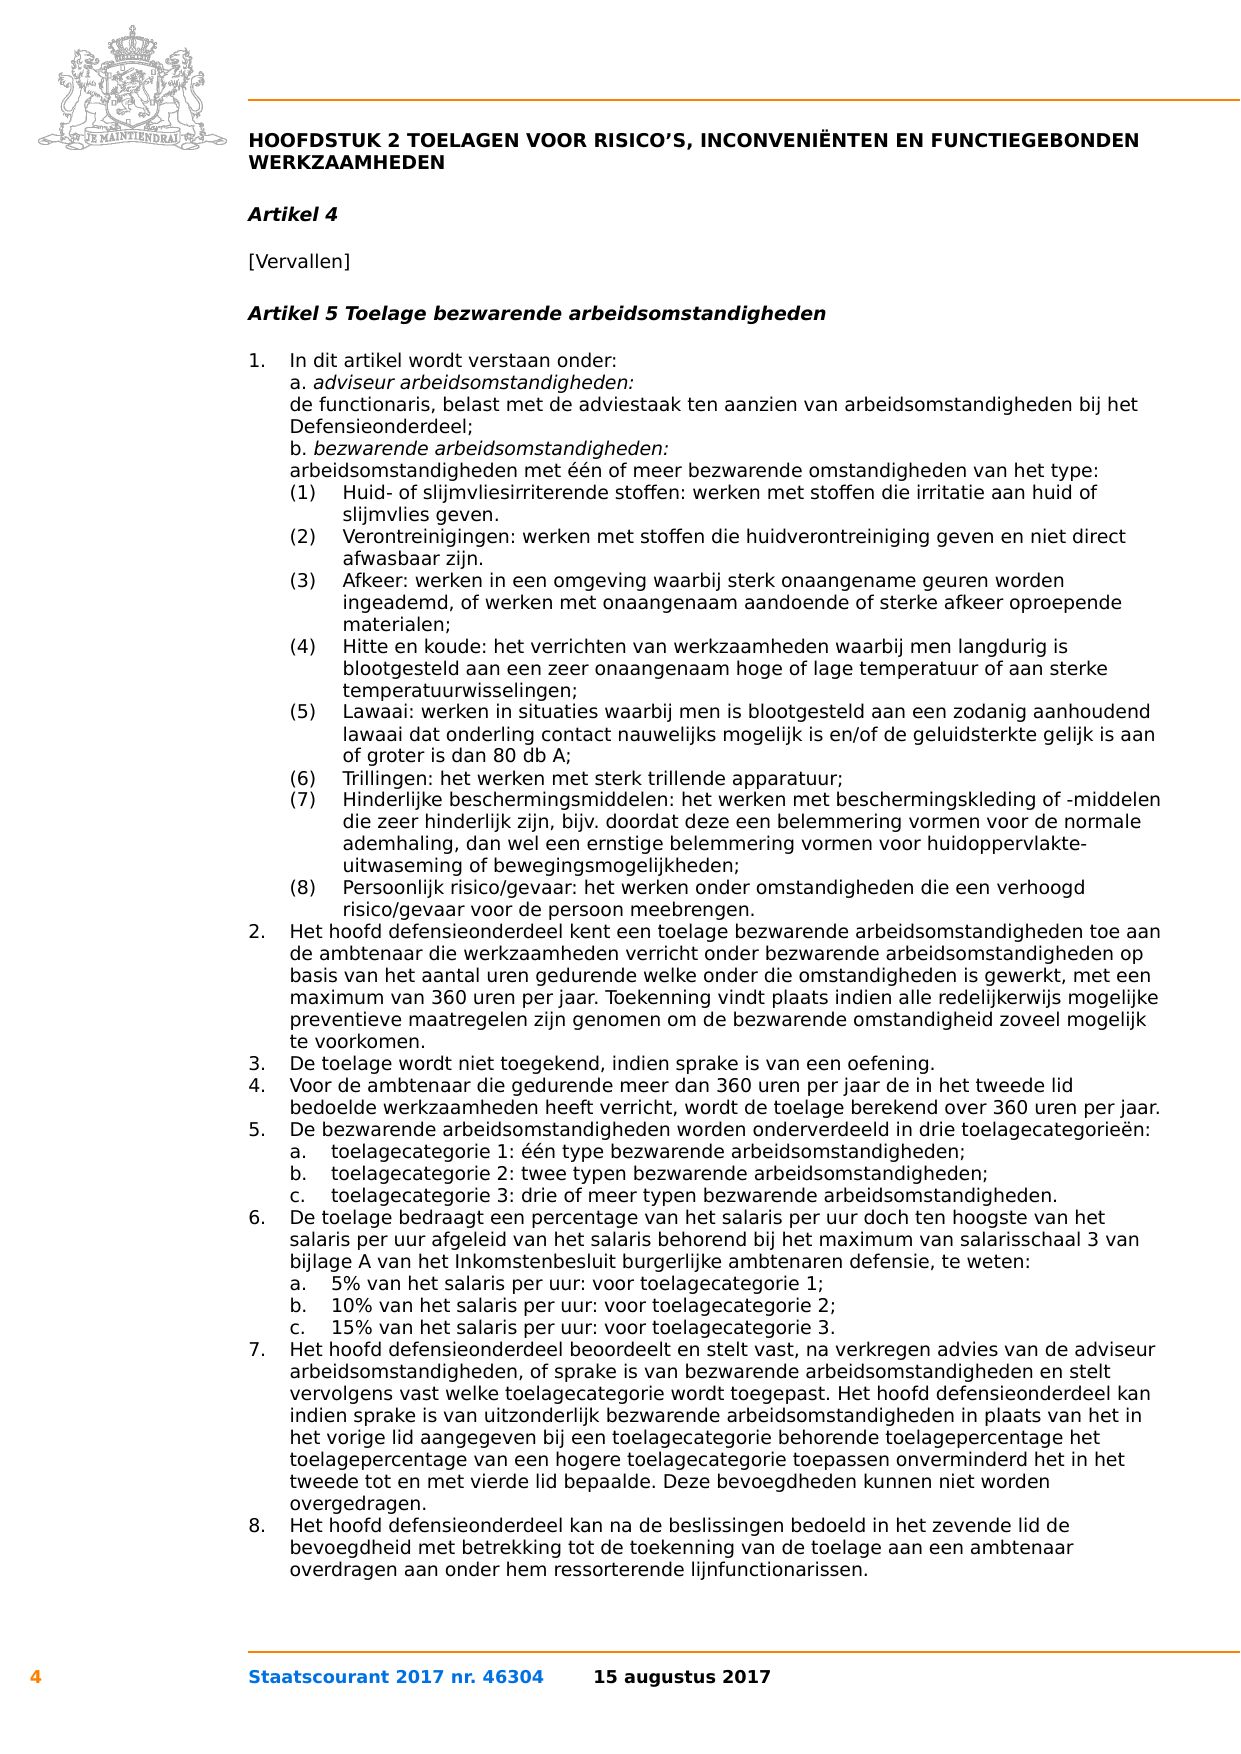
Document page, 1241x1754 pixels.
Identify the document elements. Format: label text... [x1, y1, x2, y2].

text 1. In dit artikel wordt verstaan onder: [248, 350, 1163, 372]
text 3. De toelage wordt niet toegekend, indien sprake is van een oefening. [248, 1053, 1163, 1075]
text b. bezwarende arbeidsomstandigheden: [289, 438, 1163, 460]
text b. toelagecategorie 2: twee typen bezwarende arbeidsomstandigheden; [289, 1163, 1163, 1185]
text de functionaris, belast met de adviestaak ten aanzien van arbeidsomstandigheden bij het Defensieonderdeel; [289, 394, 1163, 438]
text a. adviseur arbeidsomstandigheden: [289, 372, 1163, 394]
subtitle HOOFDSTUK 2 TOELAGEN VOOR RISICO’S, INCONVENIËNTEN EN FUNCTIEGEBONDEN WERKZAAMHEDEN [248, 130, 1163, 174]
text (6) Trillingen: het werken met sterk trillende apparatuur; [289, 767, 1163, 789]
picture [38, 25, 227, 150]
text (1) Huid- of slijmvliesirriterende stoffen: werken met stoffen die irritatie aan huid of slijmvlies geven. [289, 482, 1163, 526]
text arbeidsomstandigheden met één of meer bezwarende omstandigheden van het type: [289, 460, 1163, 482]
text (3) Afkeer: werken in een omgeving waarbij sterk onaangename geuren worden ingeademd, of werken met onaangenaam aandoende of sterke afkeer oproepende materialen; [289, 569, 1163, 636]
subtitle Artikel 4 [248, 204, 1163, 226]
text b. 10% van het salaris per uur: voor toelagecategorie 2; [289, 1295, 1163, 1317]
text 6. De toelage bedraagt een percentage van het salaris per uur doch ten hoogste van het salaris per uur afgeleid van het salaris behorend bij het maximum van salarisschaal 3 van bijlage A van het Inkomstenbesluit burgerlijke ambtenaren defensie, te weten: [248, 1207, 1163, 1273]
text (8) Persoonlijk risico/gevaar: het werken onder omstandigheden die een verhoogd risico/gevaar voor de persoon meebrengen. [289, 877, 1163, 921]
text 5. De bezwarende arbeidsomstandigheden worden onderverdeeld in drie toelagecategorieën: [248, 1119, 1163, 1141]
text 4. Voor de ambtenaar die gedurende meer dan 360 uren per jaar de in het tweede lid bedoelde werkzaamheden heeft verricht, wordt de toelage berekend over 360 uren per jaar. [248, 1075, 1163, 1119]
text (5) Lawaai: werken in situaties waarbij men is blootgesteld aan een zodanig aanhoudend lawaai dat onderling contact nauwelijks mogelijk is en/of de geluidsterkte gelijk is aan of groter is dan 80 db A; [289, 701, 1163, 767]
text c. toelagecategorie 3: drie of meer typen bezwarende arbeidsomstandigheden. [289, 1185, 1163, 1207]
text 8. Het hoofd defensieonderdeel kan na de beslissingen bedoeld in het zevende lid de bevoegdheid met betrekking tot de toekenning van de toelage aan een ambtenaar overdragen aan onder hem ressorterende lijnfunctionarissen. [248, 1515, 1163, 1581]
subtitle Artikel 5 Toelage bezwarende arbeidsomstandigheden [248, 303, 1163, 325]
text (4) Hitte en koude: het verrichten van werkzaamheden waarbij men langdurig is blootgesteld aan een zeer onaangenaam hoge of lage temperatuur of aan sterke temperatuurwisselingen; [289, 636, 1163, 701]
text 2. Het hoofd defensieonderdeel kent een toelage bezwarende arbeidsomstandigheden toe aan de ambtenaar die werkzaamheden verricht onder bezwarende arbeidsomstandigheden op basis van het aantal uren gedurende welke onder die omstandigheden is gewerkt, met een maximum van 360 uren per jaar. Toekenning vindt plaats indien alle redelijkerwijs mogelijke preventieve maatregelen zijn genomen om de bezwarende omstandigheid zoveel mogelijk te voorkomen. [248, 921, 1163, 1053]
text (2) Verontreinigingen: werken met stoffen die huidverontreiniging geven en niet direct afwasbaar zijn. [289, 526, 1163, 569]
text 7. Het hoofd defensieonderdeel beoordeelt en stelt vast, na verkregen advies van de adviseur arbeidsomstandigheden, of sprake is van bezwarende arbeidsomstandigheden en stelt vervolgens vast welke toelagecategorie wordt toegepast. Het hoofd defensieonderdeel kan indien sprake is van uitzonderlijk bezwarende arbeidsomstandigheden in plaats van het in het vorige lid aangegeven bij een toelagecategorie behorende toelagepercentage het toelagepercentage van een hogere toelagecategorie toepassen onverminderd het in het tweede tot en met vierde lid bepaalde. Deze bevoegdheden kunnen niet worden overgedragen. [248, 1339, 1163, 1515]
text (7) Hinderlijke beschermingsmiddelen: het werken met beschermingskleding of -middelen die zeer hinderlijk zijn, bijv. doordat deze een belemmering vormen voor de normale ademhaling, dan wel een ernstige belemmering vormen voor huidoppervlakte-uitwaseming of bewegingsmogelijkheden; [289, 789, 1163, 877]
text a. 5% van het salaris per uur: voor toelagecategorie 1; [289, 1273, 1163, 1295]
text c. 15% van het salaris per uur: voor toelagecategorie 3. [289, 1317, 1163, 1339]
text a. toelagecategorie 1: één type bezwarende arbeidsomstandigheden; [289, 1141, 1163, 1163]
text [Vervallen] [248, 251, 1163, 273]
